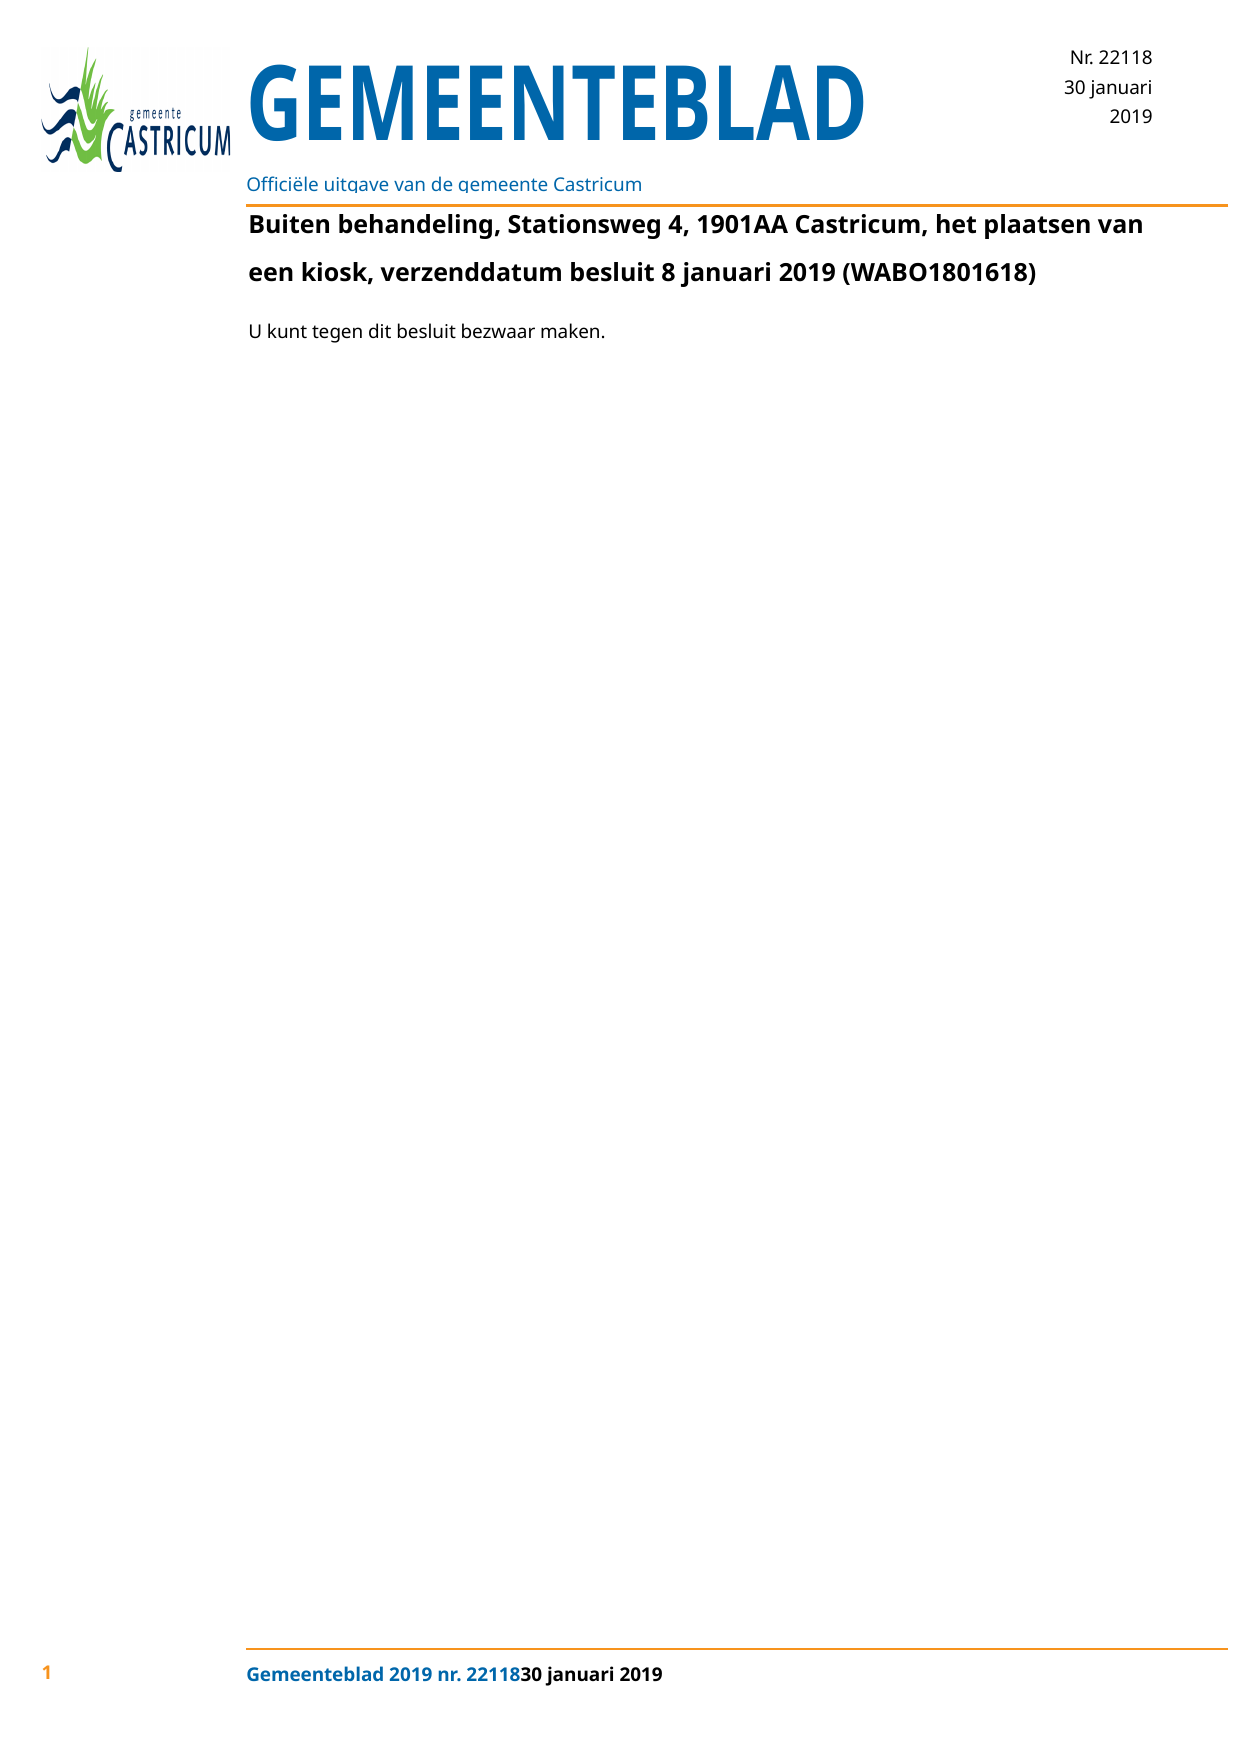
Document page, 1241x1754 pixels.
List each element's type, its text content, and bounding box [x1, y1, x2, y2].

text Buiten behandeling, Stationsweg 4, 1901AA Castricum, het plaatsen van een kiosk, verzenddatum besluit 8 januari 2019 (WABO1801618) [248, 207, 1152, 288]
picture [41, 47, 231, 172]
text U kunt tegen dit besluit bezwaar maken. [248, 318, 1152, 344]
